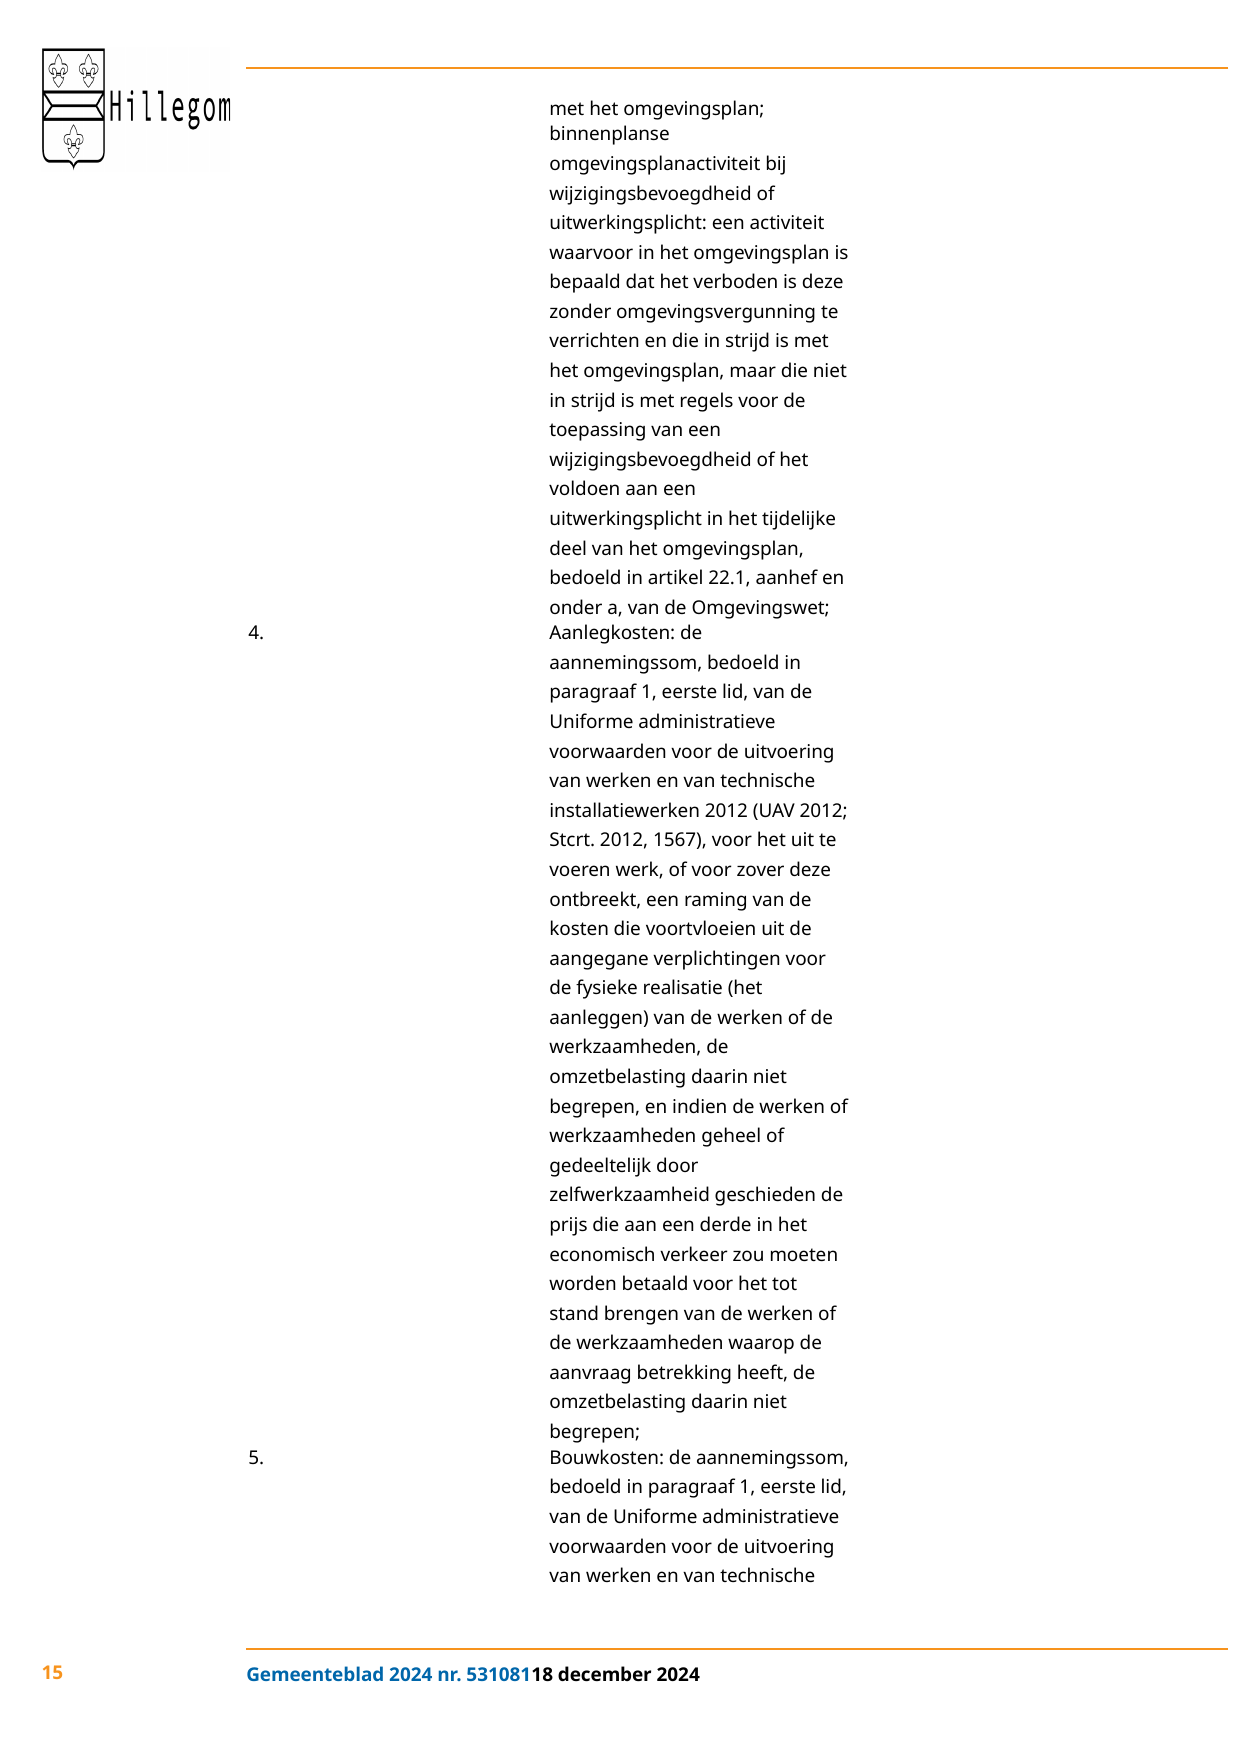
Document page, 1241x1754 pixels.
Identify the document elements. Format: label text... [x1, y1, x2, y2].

table_cell Aanlegkosten: de aannemingssom, bedoeld in paragraaf 1, eerste lid, van de Uniforme administratieve voorwaarden voor de uitvoering van werken en van technische installatiewerken 2012 (UAV 2012; Stcrt. 2012, 1567), voor het uit te voeren werk, of voor zover deze ontbreekt, een raming van de kosten die voortvloeien uit de aangegane verplichtingen voor de fysieke realisatie (het aanleggen) van de werken of de werkzaamheden, de omzetbelasting daarin niet begrepen, en indien de werken of werkzaamheden geheel of gedeeltelijk door zelfwerkzaamheid geschieden de prijs die aan een derde in het economisch verkeer zou moeten worden betaald voor het tot stand brengen van de werken of de werkzaamheden waarop de aanvraag betrekking heeft, de omzetbelasting daarin niet begrepen; [549, 620, 850, 1444]
table_cell Bouwkosten: de aannemingssom, bedoeld in paragraaf 1, eerste lid, van de Uniforme administratieve voorwaarden voor de uitvoering van werken en van technische [549, 1444, 850, 1588]
table_cell [850, 1444, 1152, 1588]
picture [41, 47, 231, 172]
table_cell binnenplanse omgevingsplanactiviteit bij wijzigingsbevoegdheid of uitwerkingsplicht: een activiteit waarvoor in het omgevingsplan is bepaald dat het verboden is deze zonder omgevingsvergunning te verrichten en die in strijd is met het omgevingsplan, maar die niet in strijd is met regels voor de toepassing van een wijzigingsbevoegdheid of het voldoen aan een uitwerkingsplicht in het tijdelijke deel van het omgevingsplan, bedoeld in artikel 22.1, aanhef en onder a, van de Omgevingswet; [549, 121, 850, 619]
table_cell met het omgevingsplan; [549, 95, 850, 121]
table_cell 4. [248, 620, 549, 1444]
table_cell [248, 121, 549, 619]
table_cell [850, 121, 1152, 619]
table_cell [850, 95, 1152, 121]
table_cell [248, 95, 549, 121]
table_cell 5. [248, 1444, 549, 1588]
table_cell [850, 620, 1152, 1444]
